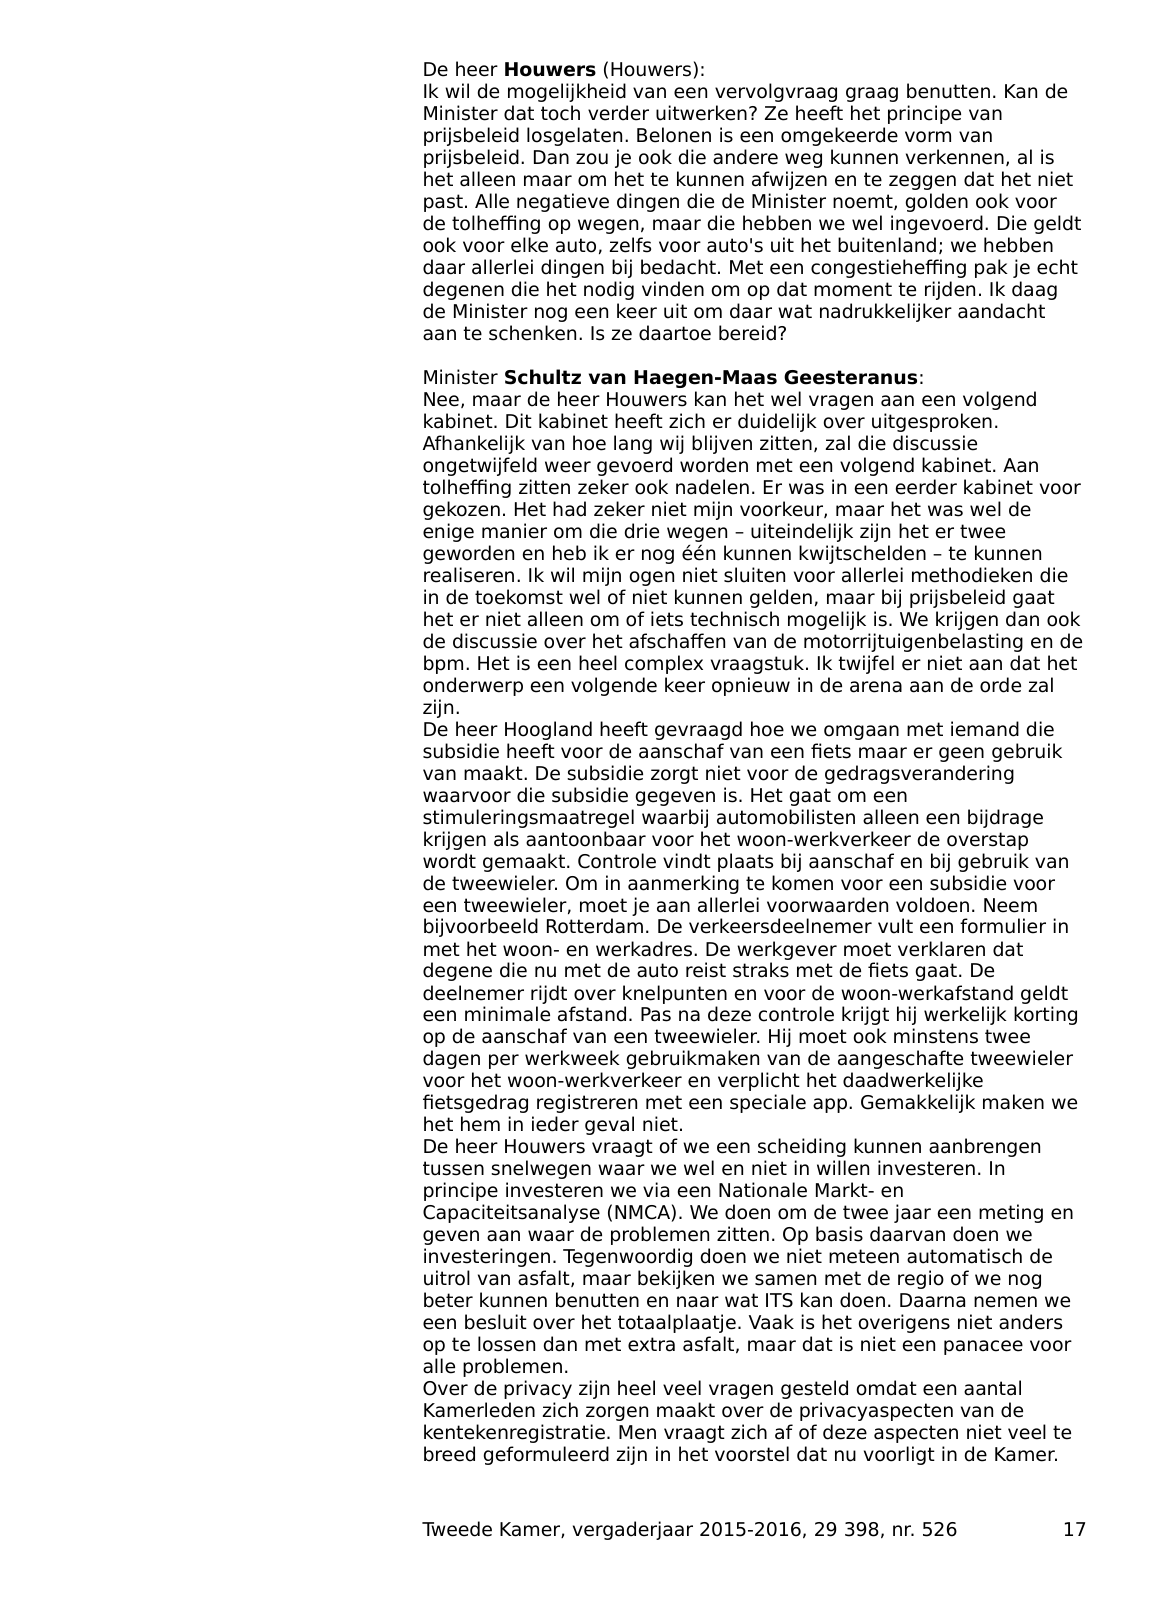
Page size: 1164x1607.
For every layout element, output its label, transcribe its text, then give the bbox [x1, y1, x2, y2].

text De heer Houwers (Houwers): [422, 59, 1087, 81]
text Over de privacy zijn heel veel vragen gesteld omdat een aantal Kamerleden zich zorgen maakt over de privacyaspecten van de kentekenregistratie. Men vraagt zich af of deze aspecten niet veel te breed geformuleerd zijn in het voorstel dat nu voorligt in de Kamer. [422, 1378, 1087, 1466]
text Minister Schultz van Haegen-Maas Geesteranus: [422, 367, 1087, 389]
text De heer Hoogland heeft gevraagd hoe we omgaan met iemand die subsidie heeft voor de aanschaf van een fiets maar er geen gebruik van maakt. De subsidie zorgt niet voor de gedragsverandering waarvoor die subsidie gegeven is. Het gaat om een stimuleringsmaatregel waarbij automobilisten alleen een bijdrage krijgen als aantoonbaar voor het woon-werkverkeer de overstap wordt gemaakt. Controle vindt plaats bij aanschaf en bij gebruik van de tweewieler. Om in aanmerking te komen voor een subsidie voor een tweewieler, moet je aan allerlei voorwaarden voldoen. Neem bijvoorbeeld Rotterdam. De verkeersdeelnemer vult een formulier in met het woon- en werkadres. De werkgever moet verklaren dat degene die nu met de auto reist straks met de fiets gaat. De deelnemer rijdt over knelpunten en voor de woon-werkafstand geldt een minimale afstand. Pas na deze controle krijgt hij werkelijk korting op de aanschaf van een tweewieler. Hij moet ook minstens twee dagen per werkweek gebruikmaken van de aangeschafte tweewieler voor het woon-werkverkeer en verplicht het daadwerkelijke fietsgedrag registreren met een speciale app. Gemakkelijk maken we het hem in ieder geval niet. [422, 719, 1087, 1136]
text Nee, maar de heer Houwers kan het wel vragen aan een volgend kabinet. Dit kabinet heeft zich er duidelijk over uitgesproken. Afhankelijk van hoe lang wij blijven zitten, zal die discussie ongetwijfeld weer gevoerd worden met een volgend kabinet. Aan tolheffing zitten zeker ook nadelen. Er was in een eerder kabinet voor gekozen. Het had zeker niet mijn voorkeur, maar het was wel de enige manier om die drie wegen – uiteindelijk zijn het er twee geworden en heb ik er nog één kunnen kwijtschelden – te kunnen realiseren. Ik wil mijn ogen niet sluiten voor allerlei methodieken die in de toekomst wel of niet kunnen gelden, maar bij prijsbeleid gaat het er niet alleen om of iets technisch mogelijk is. We krijgen dan ook de discussie over het afschaffen van de motorrijtuigenbelasting en de bpm. Het is een heel complex vraagstuk. Ik twijfel er niet aan dat het onderwerp een volgende keer opnieuw in de arena aan de orde zal zijn. [422, 389, 1087, 719]
text Ik wil de mogelijkheid van een vervolgvraag graag benutten. Kan de Minister dat toch verder uitwerken? Ze heeft het principe van prijsbeleid losgelaten. Belonen is een omgekeerde vorm van prijsbeleid. Dan zou je ook die andere weg kunnen verkennen, al is het alleen maar om het te kunnen afwijzen en te zeggen dat het niet past. Alle negatieve dingen die de Minister noemt, golden ook voor de tolheffing op wegen, maar die hebben we wel ingevoerd. Die geldt ook voor elke auto, zelfs voor auto's uit het buitenland; we hebben daar allerlei dingen bij bedacht. Met een congestieheffing pak je echt degenen die het nodig vinden om op dat moment te rijden. Ik daag de Minister nog een keer uit om daar wat nadrukkelijker aandacht aan te schenken. Is ze daartoe bereid? [422, 81, 1087, 345]
text De heer Houwers vraagt of we een scheiding kunnen aanbrengen tussen snelwegen waar we wel en niet in willen investeren. In principe investeren we via een Nationale Markt- en Capaciteitsanalyse (NMCA). We doen om de twee jaar een meting en geven aan waar de problemen zitten. Op basis daarvan doen we investeringen. Tegenwoordig doen we niet meteen automatisch de uitrol van asfalt, maar bekijken we samen met de regio of we nog beter kunnen benutten en naar wat ITS kan doen. Daarna nemen we een besluit over het totaalplaatje. Vaak is het overigens niet anders op te lossen dan met extra asfalt, maar dat is niet een panacee voor alle problemen. [422, 1136, 1087, 1378]
